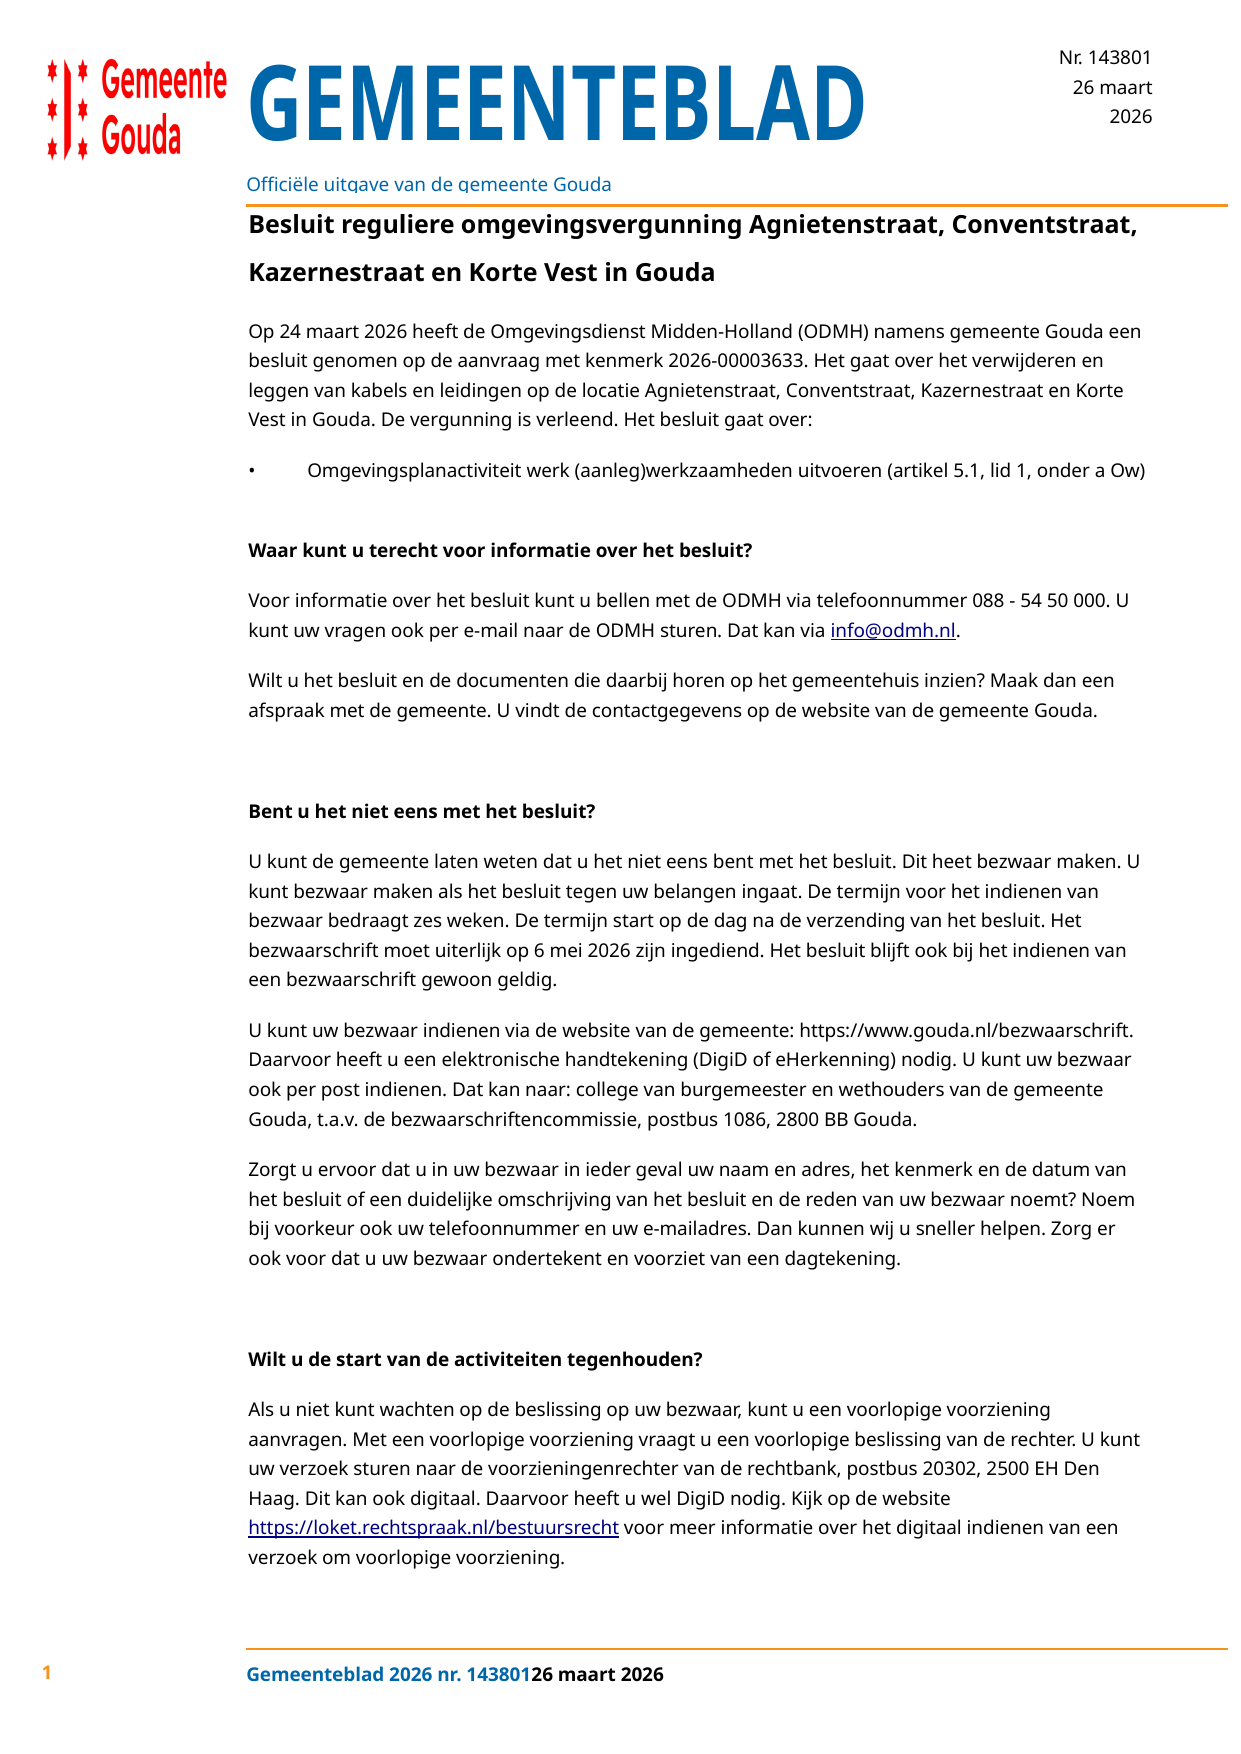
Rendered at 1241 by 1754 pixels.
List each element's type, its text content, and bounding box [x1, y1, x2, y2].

text Voor informatie over het besluit kunt u bellen met de ODMH via telefoonnummer 088 - 54 50 000. U kunt uw vragen ook per e-mail naar de ODMH sturen. Dat kan via info@odmh.nl. [248, 587, 1152, 643]
picture [41, 47, 231, 172]
text U kunt uw bezwaar indienen via de website van de gemeente: https://www.gouda.nl/bezwaarschrift. Daarvoor heeft u een elektronische handtekening (DigiD of eHerkenning) nodig. U kunt uw bezwaar ook per post indienen. Dat kan naar: college van burgemeester en wethouders van de gemeente Gouda, t.a.v. de bezwaarschriftencommissie, postbus 1086, 2800 BB Gouda. [248, 1017, 1152, 1132]
text Bent u het niet eens met het besluit? [248, 798, 1152, 824]
text Wilt u de start van de activiteiten tegenhouden? [248, 1346, 1152, 1372]
list Omgevingsplanactiviteit werk (aanleg)werkzaamheden uitvoeren (artikel 5.1, lid 1, onder a Ow) [248, 457, 1152, 483]
text Wilt u het besluit en de documenten die daarbij horen op het gemeentehuis inzien? Maak dan een afspraak met de gemeente. U vindt de contactgegevens op de website van de gemeente Gouda. [248, 667, 1152, 723]
text Als u niet kunt wachten op de beslissing op uw bezwaar, kunt u een voorlopige voorziening aanvragen. Met een voorlopige voorziening vraagt u een voorlopige beslissing van de rechter. U kunt uw verzoek sturen naar de voorzieningenrechter van de rechtbank, postbus 20302, 2500 EH Den Haag. Dit kan ook digitaal. Daarvoor heeft u wel DigiD nodig. Kijk op de website https://loket.rechtspraak.nl/bestuursrecht voor meer informatie over het digitaal indienen van een verzoek om voorlopige voorziening. [248, 1396, 1152, 1570]
text Zorgt u ervoor dat u in uw bezwaar in ieder geval uw naam en adres, het kenmerk en de datum van het besluit of een duidelijke omschrijving van het besluit en de reden van uw bezwaar noemt? Noem bij voorkeur ook uw telefoonnummer en uw e-mailadres. Dan kunnen wij u sneller helpen. Zorg er ook voor dat u uw bezwaar ondertekent en voorziet van een dagtekening. [248, 1156, 1152, 1271]
text Op 24 maart 2026 heeft de Omgevingsdienst Midden-Holland (ODMH) namens gemeente Gouda een besluit genomen op de aanvraag met kenmerk 2026-00003633. Het gaat over het verwijderen en leggen van kabels en leidingen op de locatie Agnietenstraat, Conventstraat, Kazernestraat en Korte Vest in Gouda. De vergunning is verleend. Het besluit gaat over: [248, 318, 1152, 432]
text Waar kunt u terecht voor informatie over het besluit? [248, 537, 1152, 563]
text U kunt de gemeente laten weten dat u het niet eens bent met het besluit. Dit heet bezwaar maken. U kunt bezwaar maken als het besluit tegen uw belangen ingaat. De termijn voor het indienen van bezwaar bedraagt zes weken. De termijn start op de dag na de verzending van het besluit. Het bezwaarschrift moet uiterlijk op 6 mei 2026 zijn ingediend. Het besluit blijft ook bij het indienen van een bezwaarschrift gewoon geldig. [248, 848, 1152, 992]
text Besluit reguliere omgevingsvergunning Agnietenstraat, Conventstraat, Kazernestraat en Korte Vest in Gouda [248, 207, 1152, 288]
